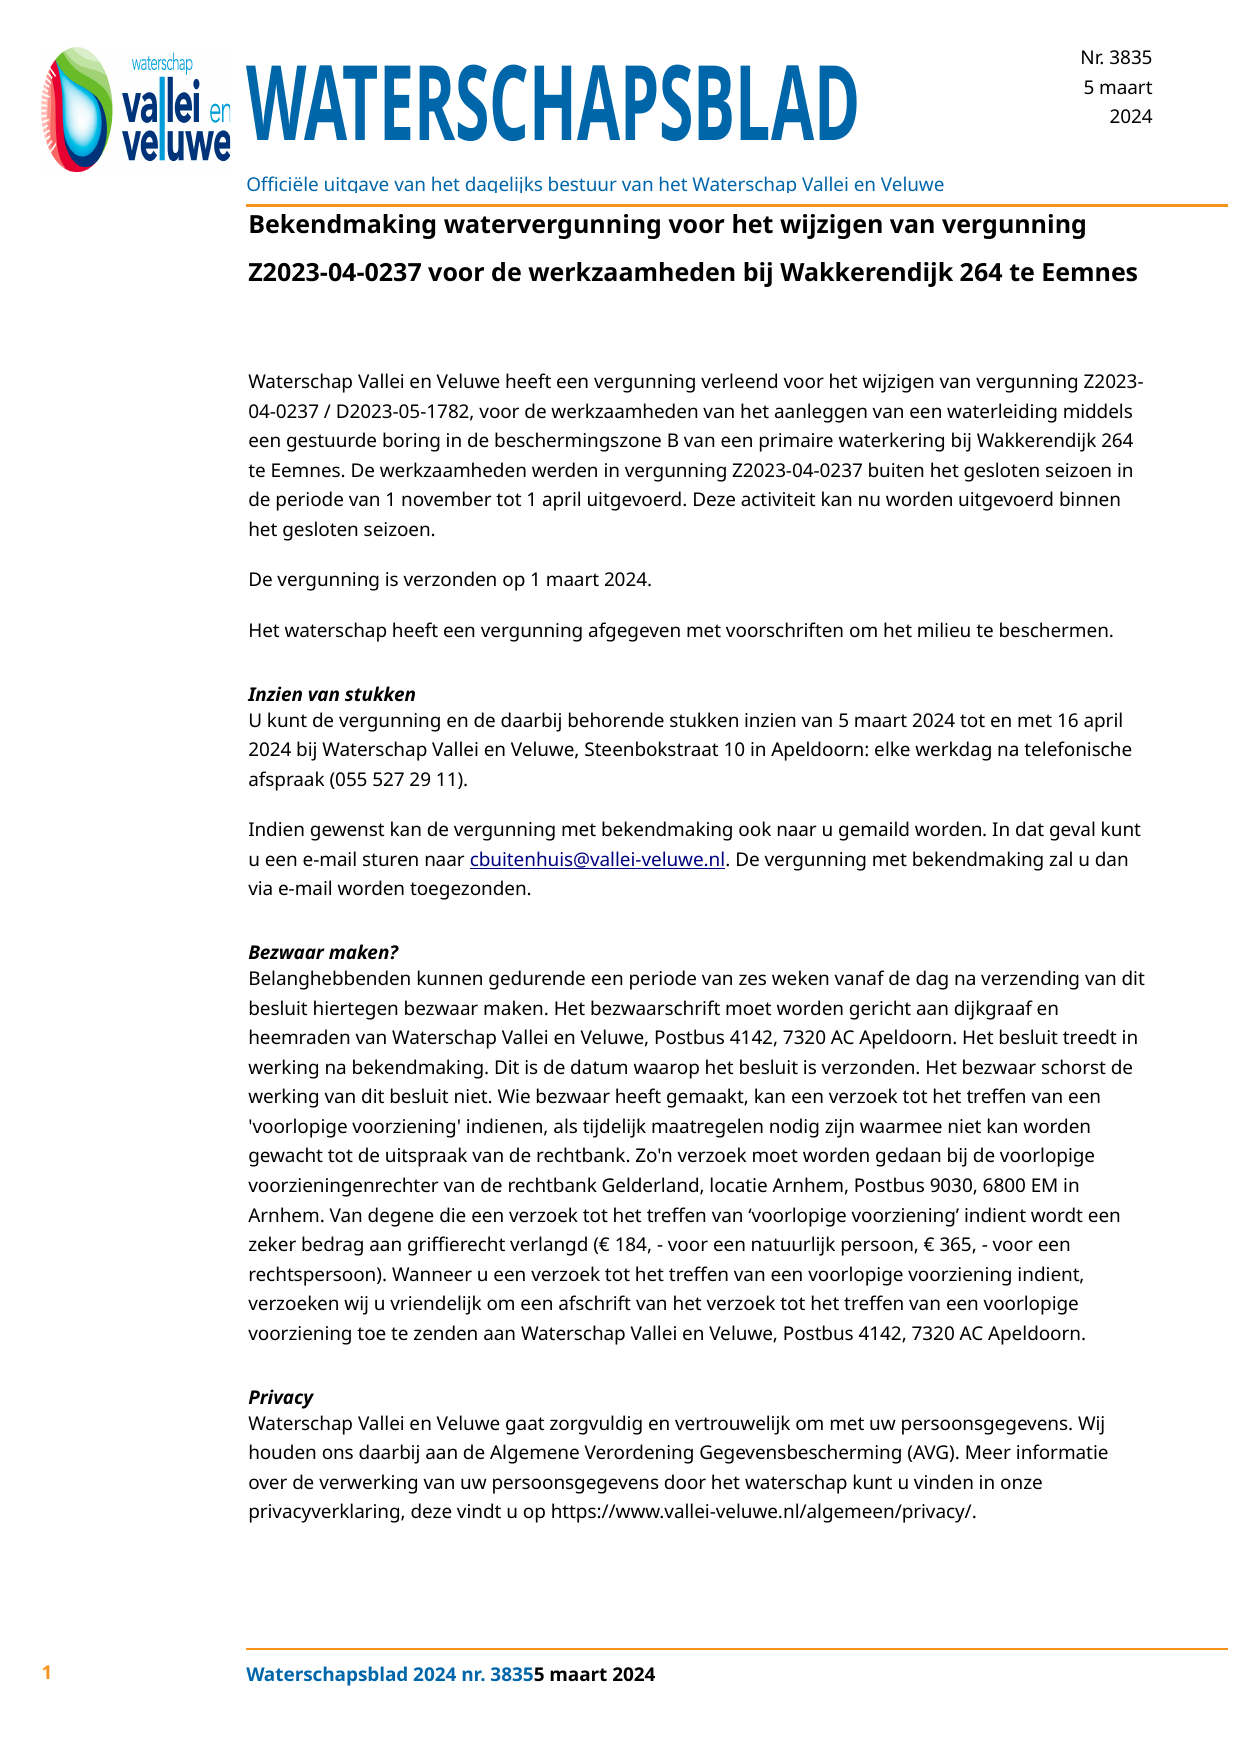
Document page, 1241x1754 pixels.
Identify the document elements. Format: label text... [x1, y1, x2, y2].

picture [41, 47, 231, 172]
text Belanghebbenden kunnen gedurende een periode van zes weken vanaf de dag na verzending van dit besluit hiertegen bezwaar maken. Het bezwaarschrift moet worden gericht aan dijkgraaf en heemraden van Waterschap Vallei en Veluwe, Postbus 4142, 7320 AC Apeldoorn. Het besluit treedt in werking na bekendmaking. Dit is de datum waarop het besluit is verzonden. Het bezwaar schorst de werking van dit besluit niet. Wie bezwaar heeft gemaakt, kan een verzoek tot het treffen van een 'voorlopige voorziening' indienen, als tijdelijk maatregelen nodig zijn waarmee niet kan worden gewacht tot de uitspraak van de rechtbank. Zo'n verzoek moet worden gedaan bij de voorlopige voorzieningenrechter van de rechtbank Gelderland, locatie Arnhem, Postbus 9030, 6800 EM in Arnhem. Van degene die een verzoek tot het treffen van ‘voorlopige voorziening’ indient wordt een zeker bedrag aan griffierecht verlangd (€ 184, - voor een natuurlijk persoon, € 365, - voor een rechtspersoon). Wanneer u een verzoek tot het treffen van een voorlopige voorziening indient, verzoeken wij u vriendelijk om een afschrift van het verzoek tot het treffen van een voorlopige voorziening toe te zenden aan Waterschap Vallei en Veluwe, Postbus 4142, 7320 AC Apeldoorn. [248, 965, 1152, 1346]
text Waterschap Vallei en Veluwe heeft een vergunning verleend voor het wijzigen van vergunning Z2023-04-0237 / D2023-05-1782, voor de werkzaamheden van het aanleggen van een waterleiding middels een gestuurde boring in de beschermingszone B van een primaire waterkering bij Wakkerendijk 264 te Eemnes. De werkzaamheden werden in vergunning Z2023-04-0237 buiten het gesloten seizoen in de periode van 1 november tot 1 april uitgevoerd. Deze activiteit kan nu worden uitgevoerd binnen het gesloten seizoen. [248, 368, 1152, 542]
text Bezwaar maken? [248, 939, 1152, 965]
text Inzien van stukken [248, 681, 1152, 707]
text Indien gewenst kan de vergunning met bekendmaking ook naar u gemaild worden. In dat geval kunt u een e-mail sturen naar cbuitenhuis@vallei-veluwe.nl. De vergunning met bekendmaking zal u dan via e-mail worden toegezonden. [248, 816, 1152, 901]
text Privacy [248, 1384, 1152, 1410]
text Waterschap Vallei en Veluwe gaat zorgvuldig en vertrouwelijk om met uw persoonsgegevens. Wij houden ons daarbij aan de Algemene Verordening Gegevensbescherming (AVG). Meer informatie over de verwerking van uw persoonsgegevens door het waterschap kunt u vinden in onze privacyverklaring, deze vindt u op https://www.vallei-veluwe.nl/algemeen/privacy/. [248, 1410, 1152, 1524]
text Het waterschap heeft een vergunning afgegeven met voorschriften om het milieu te beschermen. [248, 617, 1152, 643]
text U kunt de vergunning en de daarbij behorende stukken inzien van 5 maart 2024 tot en met 16 april 2024 bij Waterschap Vallei en Veluwe, Steenbokstraat 10 in Apeldoorn: elke werkdag na telefonische afspraak (055 527 29 11). [248, 707, 1152, 792]
text Bekendmaking watervergunning voor het wijzigen van vergunning Z2023-04-0237 voor de werkzaamheden bij Wakkerendijk 264 te Eemnes [248, 207, 1152, 288]
text De vergunning is verzonden op 1 maart 2024. [248, 567, 1152, 592]
